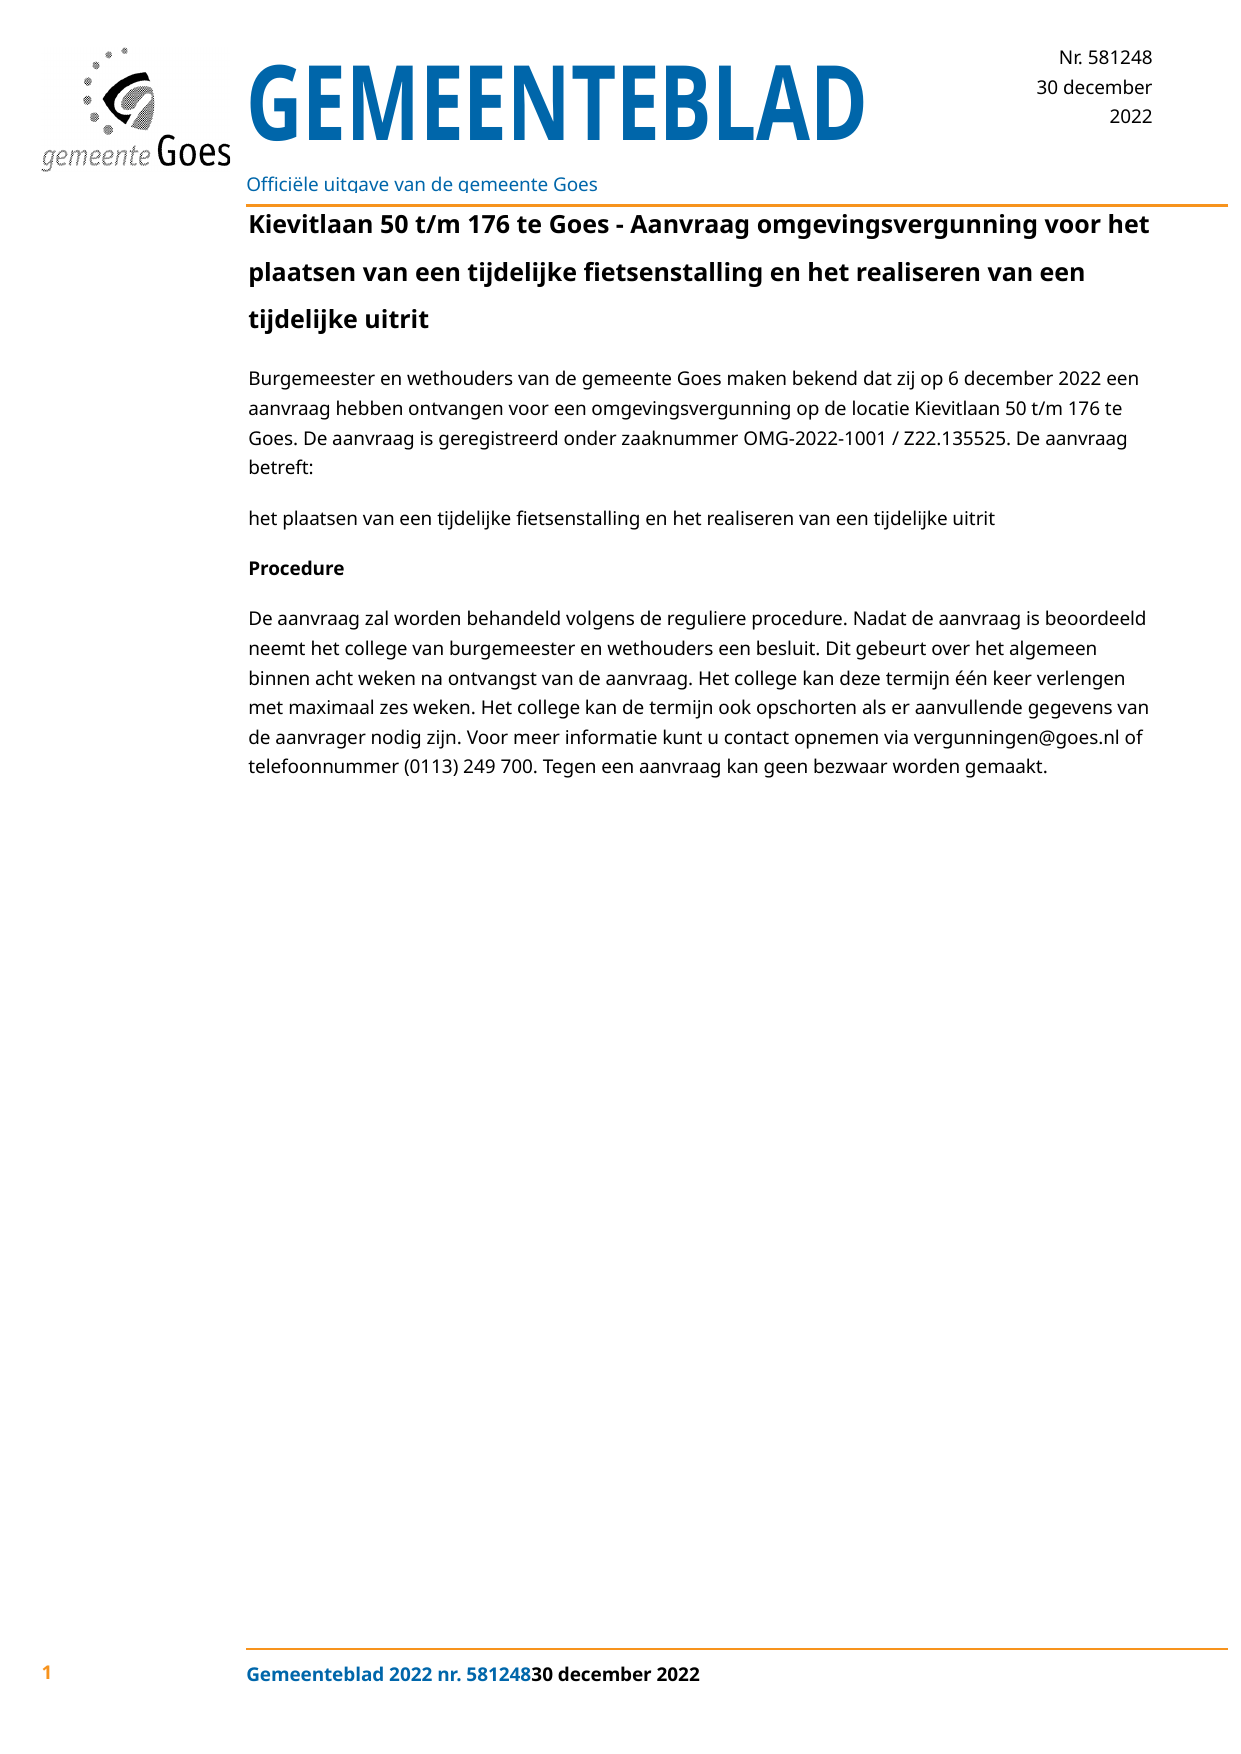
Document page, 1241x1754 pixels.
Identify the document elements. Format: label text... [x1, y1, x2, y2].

text Procedure [248, 555, 1152, 581]
text Kievitlaan 50 t/m 176 te Goes - Aanvraag omgevingsvergunning voor het plaatsen van een tijdelijke fietsenstalling en het realiseren van een tijdelijke uitrit [248, 207, 1152, 336]
text het plaatsen van een tijdelijke fietsenstalling en het realiseren van een tijdelijke uitrit [248, 505, 1152, 530]
picture [41, 47, 231, 172]
text De aanvraag zal worden behandeld volgens de reguliere procedure. Nadat de aanvraag is beoordeeld neemt het college van burgemeester en wethouders een besluit. Dit gebeurt over het algemeen binnen acht weken na ontvangst van de aanvraag. Het college kan deze termijn één keer verlengen met maximaal zes weken. Het college kan de termijn ook opschorten als er aanvullende gegevens van de aanvrager nodig zijn. Voor meer informatie kunt u contact opnemen via vergunningen@goes.nl of telefoonnummer (0113) 249 700. Tegen een aanvraag kan geen bezwaar worden gemaakt. [248, 606, 1152, 779]
text Burgemeester en wethouders van de gemeente Goes maken bekend dat zij op 6 december 2022 een aanvraag hebben ontvangen voor een omgevingsvergunning op de locatie Kievitlaan 50 t/m 176 te Goes. De aanvraag is geregistreerd onder zaaknummer OMG-2022-1001 / Z22.135525. De aanvraag betreft: [248, 366, 1152, 480]
